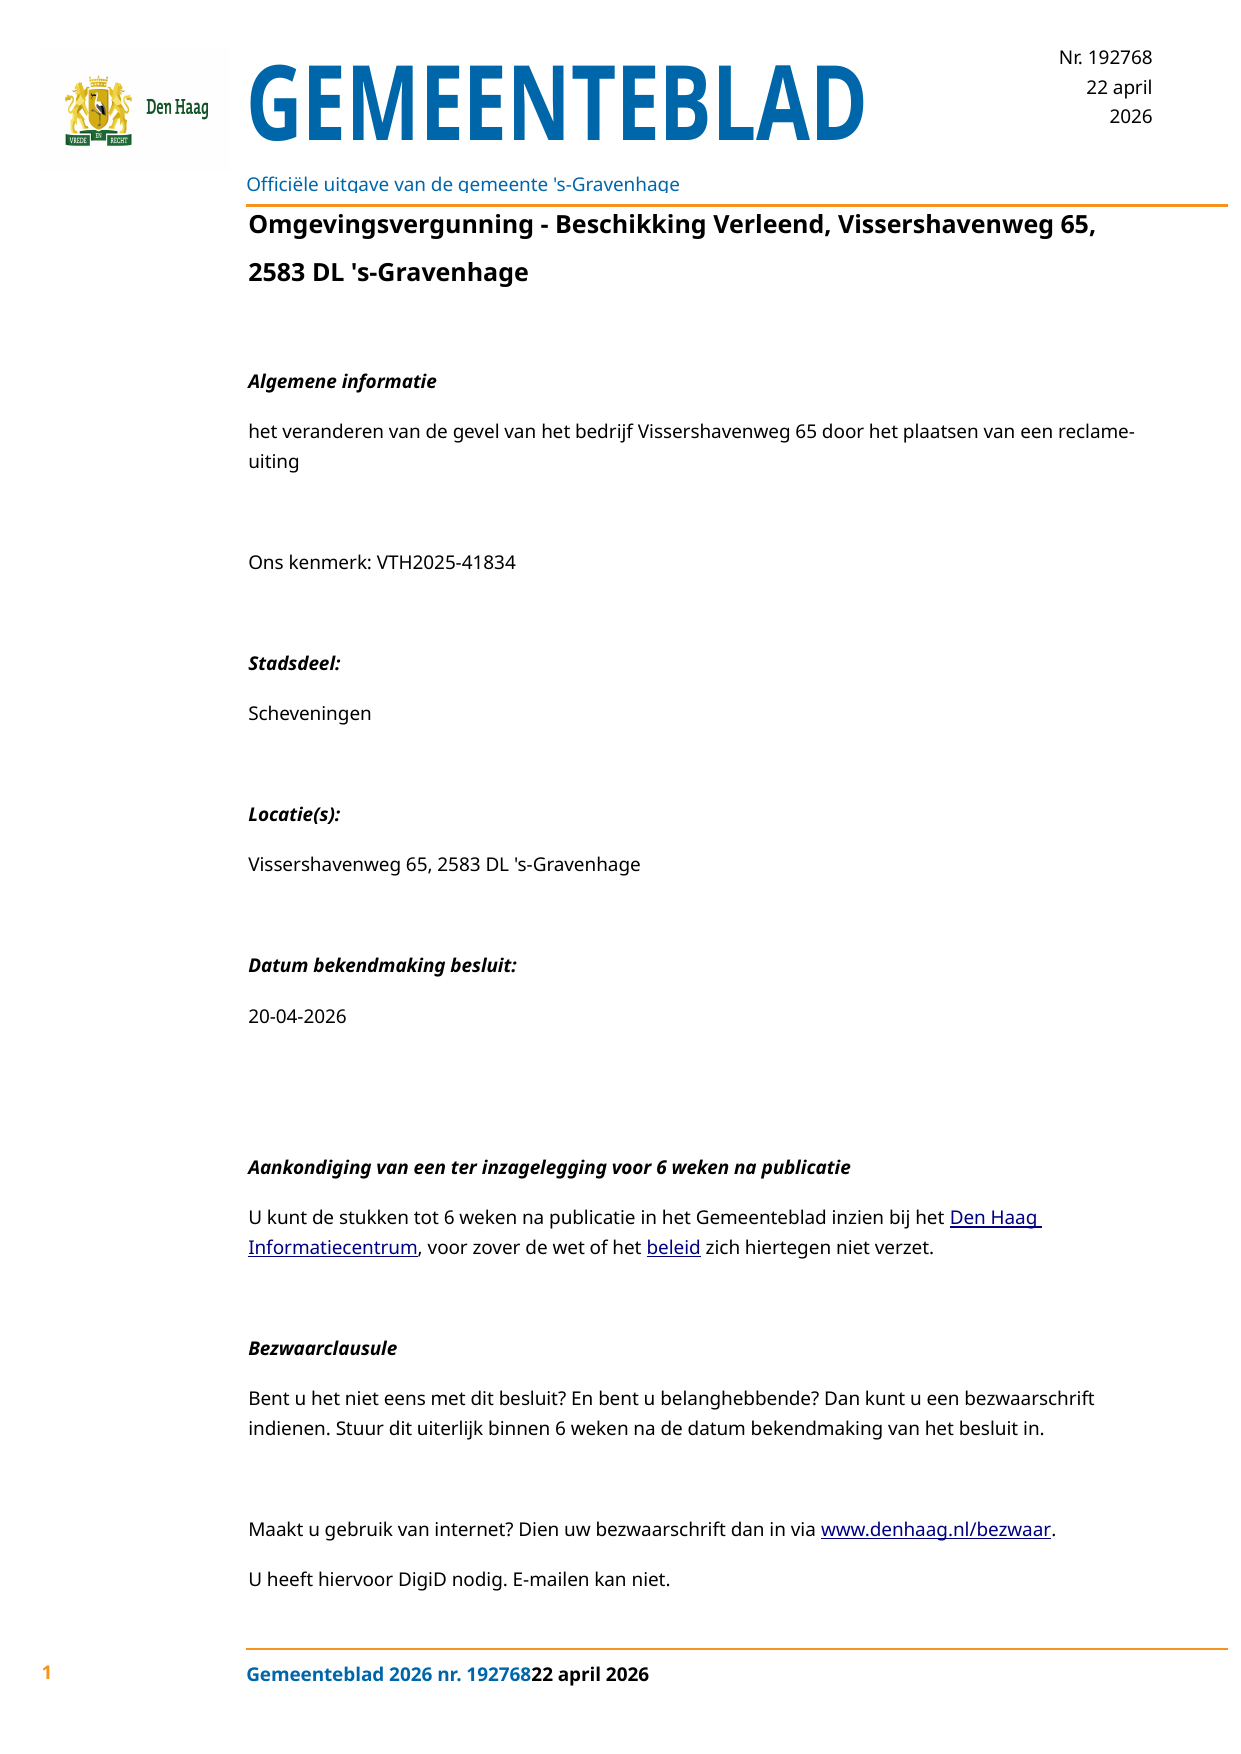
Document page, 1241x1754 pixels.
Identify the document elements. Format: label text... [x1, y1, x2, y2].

text U kunt de stukken tot 6 weken na publicatie in het Gemeenteblad inzien bij het Den Haag Informatiecentrum, voor zover de wet of het beleid zich hiertegen niet verzet. [248, 1204, 1152, 1260]
text Bent u het niet eens met dit besluit? En bent u belanghebbende? Dan kunt u een bezwaarschrift indienen. Stuur dit uiterlijk binnen 6 weken na de datum bekendmaking van het besluit in. [248, 1385, 1152, 1441]
text het veranderen van de gevel van het bedrijf Vissershavenweg 65 door het plaatsen van een reclame-uiting [248, 419, 1152, 474]
text Datum bekendmaking besluit: [248, 952, 1152, 978]
text Aankondiging van een ter inzagelegging voor 6 weken na publicatie [248, 1154, 1152, 1180]
text Locatie(s): [248, 801, 1152, 827]
picture [41, 47, 231, 172]
text U heeft hiervoor DigiD nodig. E-mailen kan niet. [248, 1566, 1152, 1592]
text 20-04-2026 [248, 1003, 1152, 1029]
text Bezwaarclausule [248, 1335, 1152, 1361]
text Algemene informatie [248, 368, 1152, 394]
text Vissershavenweg 65, 2583 DL 's-Gravenhage [248, 852, 1152, 877]
text Maakt u gebruik van internet? Dien uw bezwaarschrift dan in via www.denhaag.nl/bezwaar. [248, 1516, 1152, 1542]
text Omgevingsvergunning - Beschikking Verleend, Vissershavenweg 65, 2583 DL 's-Gravenhage [248, 207, 1152, 288]
text Ons kenmerk: VTH2025-41834 [248, 549, 1152, 575]
text Scheveningen [248, 700, 1152, 726]
text Stadsdeel: [248, 650, 1152, 676]
